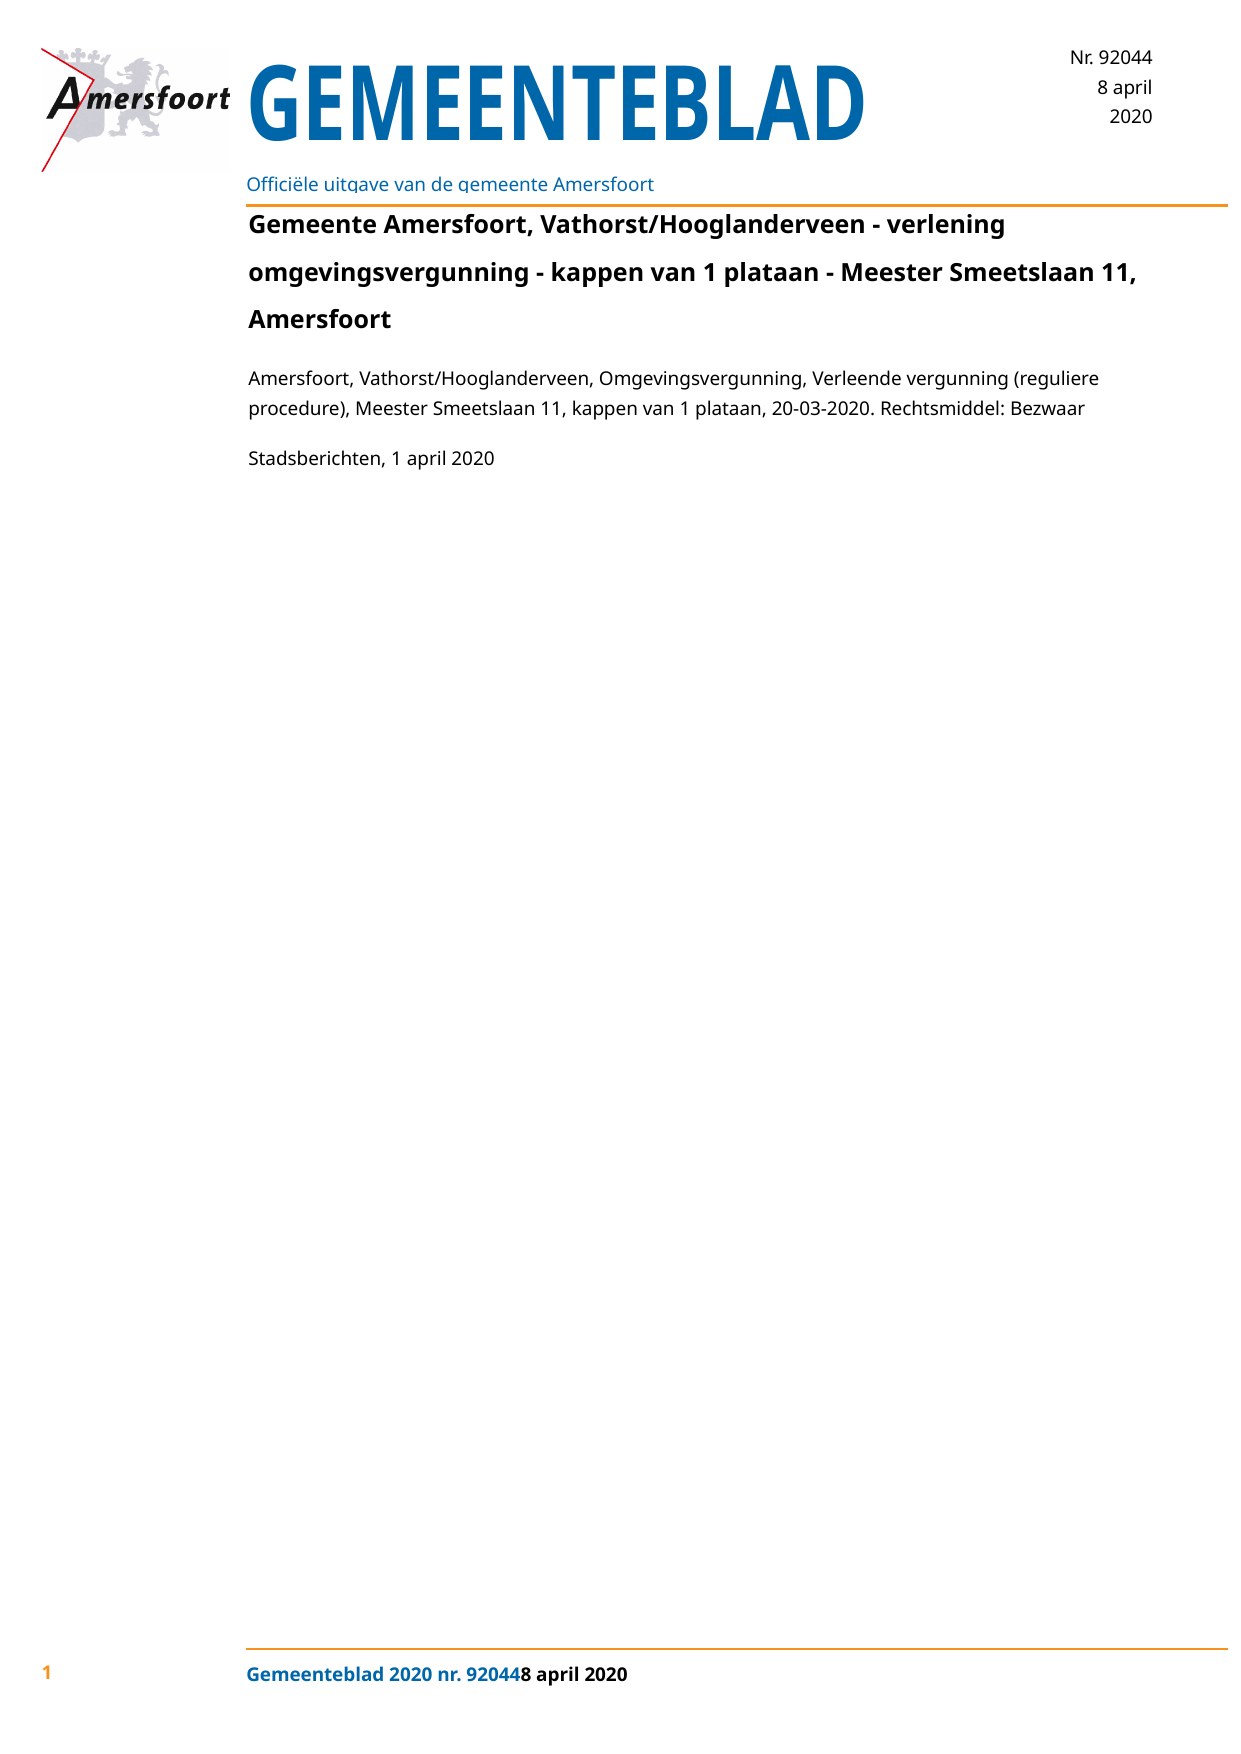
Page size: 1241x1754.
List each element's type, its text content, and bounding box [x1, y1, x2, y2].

text Gemeente Amersfoort, Vathorst/Hooglanderveen - verlening omgevingsvergunning - kappen van 1 plataan - Meester Smeetslaan 11, Amersfoort [248, 207, 1152, 336]
text Stadsberichten, 1 april 2020 [248, 446, 1152, 471]
text Amersfoort, Vathorst/Hooglanderveen, Omgevingsvergunning, Verleende vergunning (reguliere procedure), Meester Smeetslaan 11, kappen van 1 plataan, 20-03-2020. Rechtsmiddel: Bezwaar [248, 366, 1152, 421]
picture [41, 47, 231, 172]
